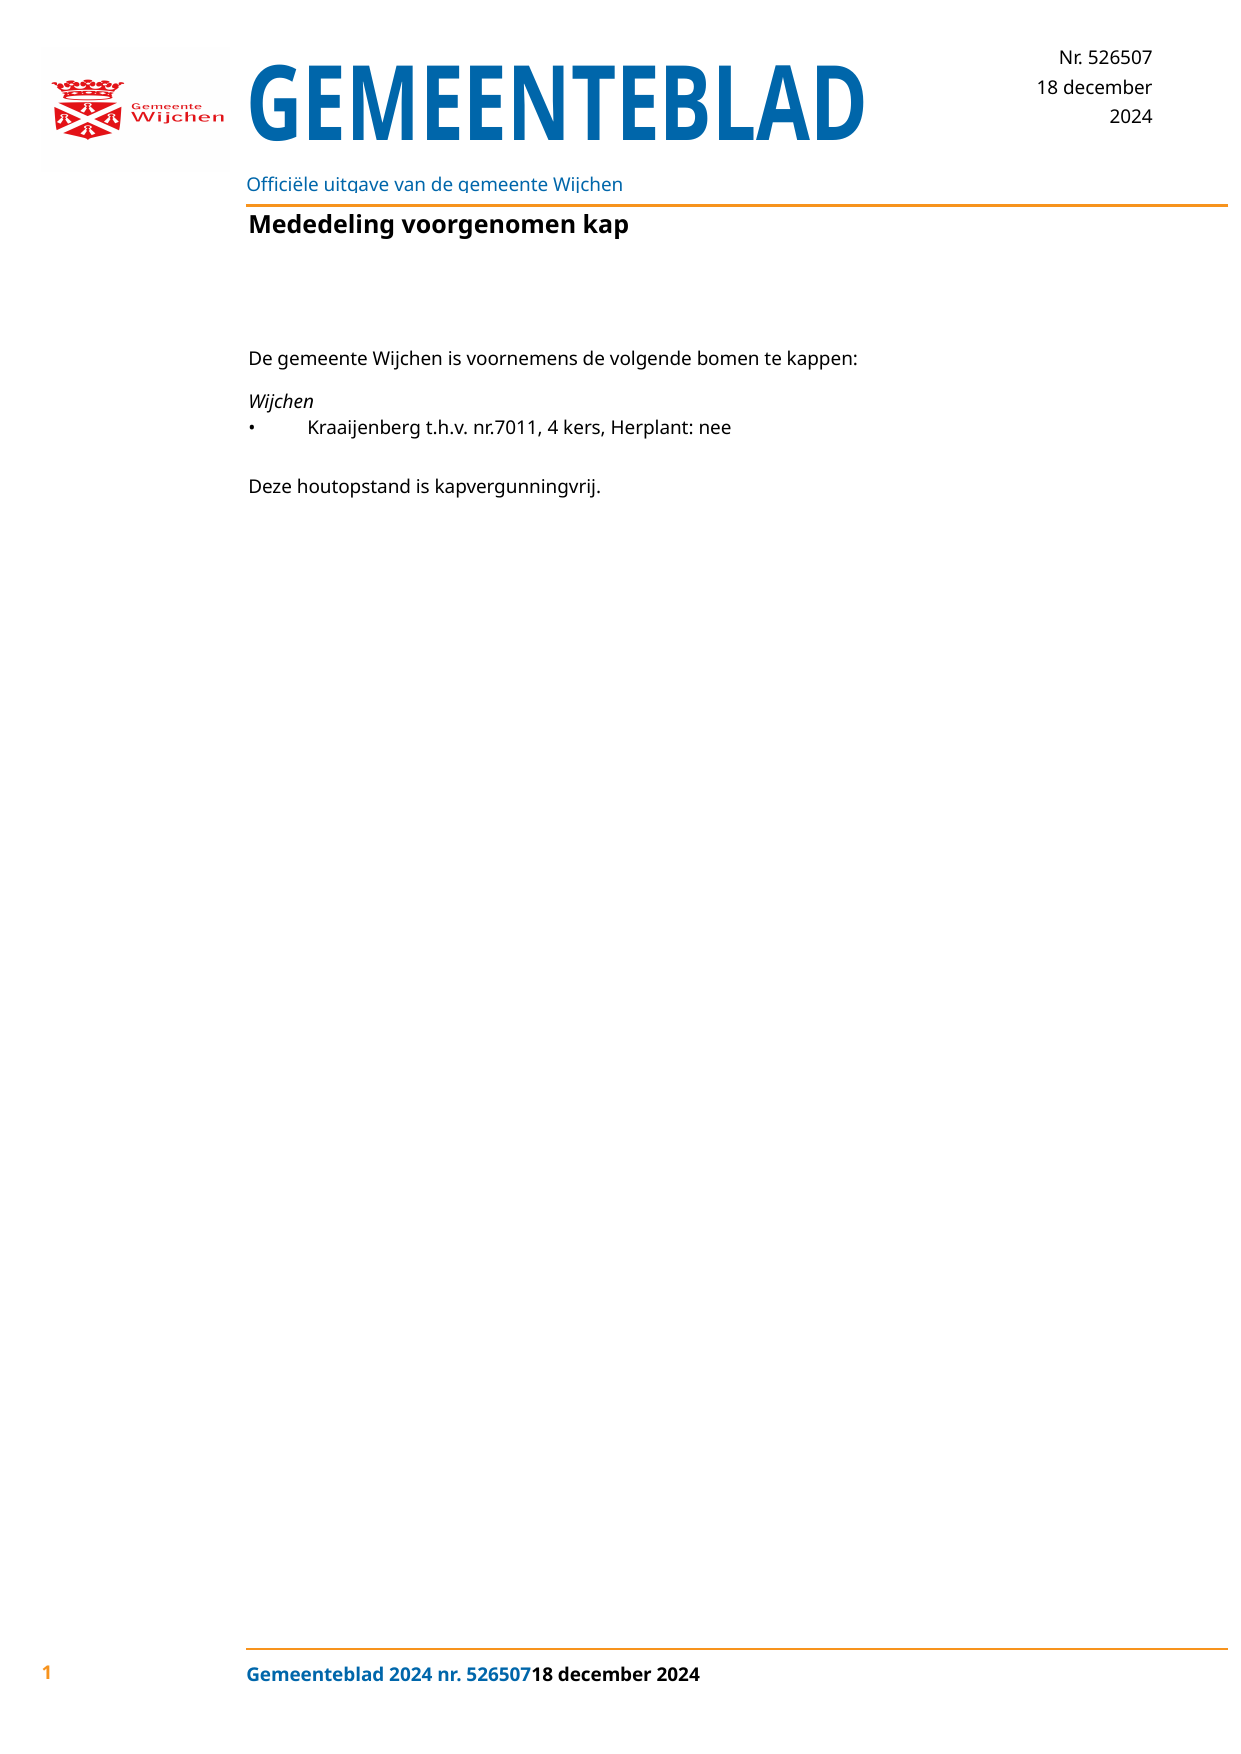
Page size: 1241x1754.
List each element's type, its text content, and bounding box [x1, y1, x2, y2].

picture [41, 47, 231, 172]
text Mededeling voorgenomen kap [248, 207, 1152, 241]
text Deze houtopstand is kapvergunningvrij. [248, 473, 1152, 499]
list Kraaijenberg t.h.v. nr.7011, 4 kers, Herplant: nee [248, 414, 1152, 440]
text Wijchen [248, 388, 1152, 414]
text De gemeente Wijchen is voornemens de volgende bomen te kappen: [248, 345, 1152, 371]
